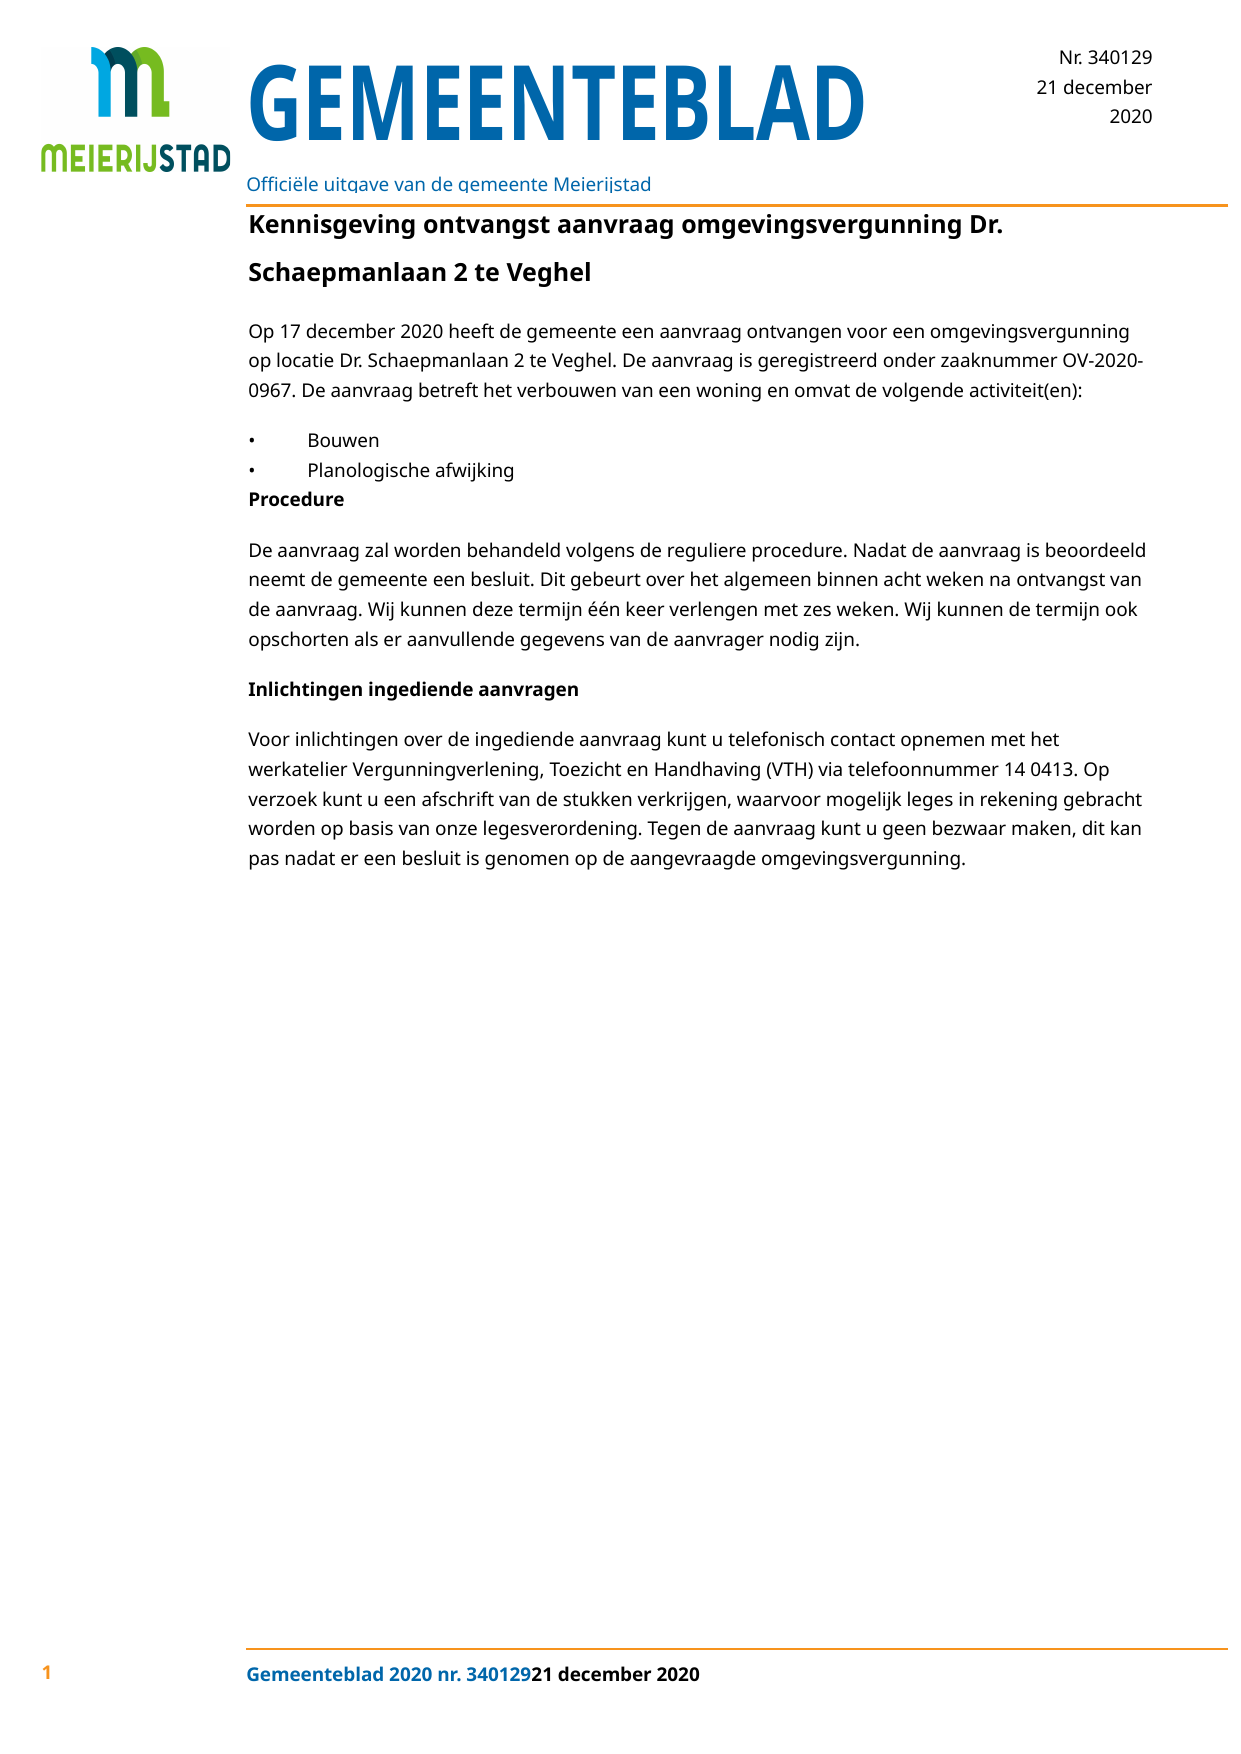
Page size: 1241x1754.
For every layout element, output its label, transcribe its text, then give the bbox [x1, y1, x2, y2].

list Planologische afwijking [248, 457, 1152, 483]
text Procedure [248, 487, 1152, 512]
picture [41, 47, 231, 172]
text Voor inlichtingen over de ingediende aanvraag kunt u telefonisch contact opnemen met het werkatelier Vergunningverlening, Toezicht en Handhaving (VTH) via telefoonnummer 14 0413. Op verzoek kunt u een afschrift van de stukken verkrijgen, waarvoor mogelijk leges in rekening gebracht worden op basis van onze legesverordening. Tegen de aanvraag kunt u geen bezwaar maken, dit kan pas nadat er een besluit is genomen op de aangevraagde omgevingsvergunning. [248, 727, 1152, 871]
text Op 17 december 2020 heeft de gemeente een aanvraag ontvangen voor een omgevingsvergunning op locatie Dr. Schaepmanlaan 2 te Veghel. De aanvraag is geregistreerd onder zaaknummer OV-2020-0967. De aanvraag betreft het verbouwen van een woning en omvat de volgende activiteit(en): [248, 318, 1152, 403]
text Kennisgeving ontvangst aanvraag omgevingsvergunning Dr. Schaepmanlaan 2 te Veghel [248, 207, 1152, 288]
text Inlichtingen ingediende aanvragen [248, 676, 1152, 702]
list Bouwen [248, 427, 1152, 453]
text De aanvraag zal worden behandeld volgens de reguliere procedure. Nadat de aanvraag is beoordeeld neemt de gemeente een besluit. Dit gebeurt over het algemeen binnen acht weken na ontvangst van de aanvraag. Wij kunnen deze termijn één keer verlengen met zes weken. Wij kunnen de termijn ook opschorten als er aanvullende gegevens van de aanvrager nodig zijn. [248, 537, 1152, 652]
